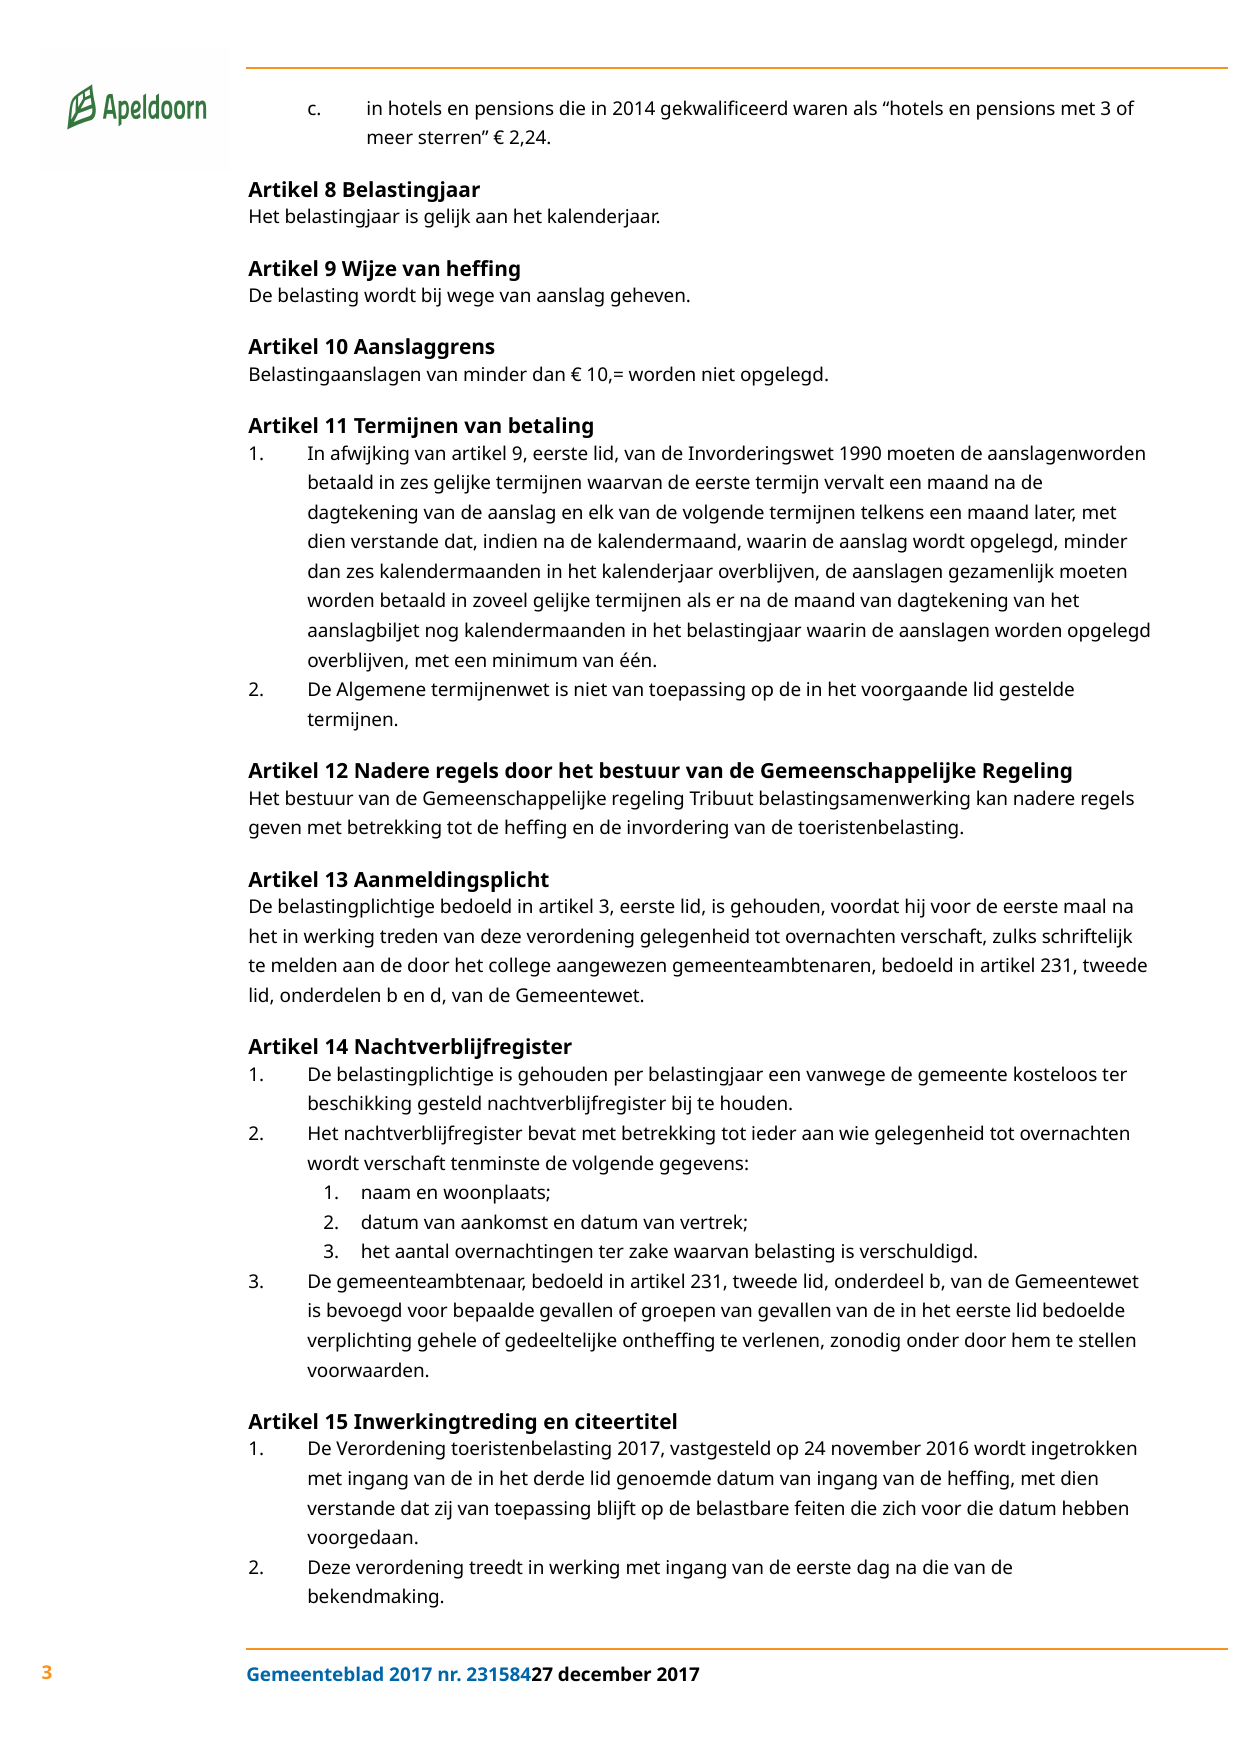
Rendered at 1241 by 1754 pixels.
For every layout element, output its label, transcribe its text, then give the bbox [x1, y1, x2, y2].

text Het belastingjaar is gelijk aan het kalenderjaar. [248, 203, 1152, 229]
list De Verordening toeristenbelasting 2017, vastgesteld op 24 november 2016 wordt ingetrokken met ingang van de in het derde lid genoemde datum van ingang van de heffing, met dien verstande dat zij van toepassing blijft op de belastbare feiten die zich voor die datum hebben voorgedaan. [248, 1436, 1152, 1550]
text Artikel 11 Termijnen van betaling [248, 411, 1152, 440]
text Artikel 15 Inwerkingtreding en citeertitel [248, 1407, 1152, 1436]
picture [41, 47, 231, 172]
list datum van aankomst en datum van vertrek; [323, 1209, 1152, 1234]
list Het nachtverblijfregister bevat met betrekking tot ieder aan wie gelegenheid tot overnachten wordt verschaft tenminste de volgende gegevens: [248, 1120, 1152, 1175]
text De belastingplichtige bedoeld in artikel 3, eerste lid, is gehouden, voordat hij voor de eerste maal na het in werking treden van deze verordening gelegenheid tot overnachten verschaft, zulks schriftelijk te melden aan de door het college aangewezen gemeenteambtenaren, bedoeld in artikel 231, tweede lid, onderdelen b en d, van de Gemeentewet. [248, 893, 1152, 1008]
list het aantal overnachtingen ter zake waarvan belasting is verschuldigd. [323, 1238, 1152, 1264]
list De gemeenteambtenaar, bedoeld in artikel 231, tweede lid, onderdeel b, van de Gemeentewet is bevoegd voor bepaalde gevallen of groepen van gevallen van de in het eerste lid bedoelde verplichting gehele of gedeeltelijke ontheffing te verlenen, zonodig onder door hem te stellen voorwaarden. [248, 1268, 1152, 1382]
text Artikel 10 Aanslaggrens [248, 332, 1152, 361]
text Artikel 14 Nachtverblijfregister [248, 1032, 1152, 1061]
list Deze verordening treedt in werking met ingang van de eerste dag na die van de [248, 1554, 1152, 1580]
text Artikel 13 Aanmeldingsplicht [248, 865, 1152, 893]
text Artikel 9 Wijze van heffing [248, 254, 1152, 282]
text Artikel 12 Nadere regels door het bestuur van de Gemeenschappelijke Regeling [248, 756, 1152, 785]
list naam en woonplaats; [323, 1179, 1152, 1205]
text Het bestuur van de Gemeenschappelijke regeling Tribuut belastingsamenwerking kan nadere regels geven met betrekking tot de heffing en de invordering van de toeristenbelasting. [248, 785, 1152, 840]
list bekendmaking. [248, 1583, 1152, 1609]
text Artikel 8 Belastingjaar [248, 175, 1152, 203]
text De belasting wordt bij wege van aanslag geheven. [248, 282, 1152, 308]
list De Algemene termijnenwet is niet van toepassing op de in het voorgaande lid gestelde termijnen. [248, 676, 1152, 732]
list in hotels en pensions die in 2014 gekwalificeerd waren als “hotels en pensions met 3 of meer sterren” € 2,24. [307, 95, 1152, 150]
text Belastingaanslagen van minder dan € 10,= worden niet opgelegd. [248, 361, 1152, 387]
list In afwijking van artikel 9, eerste lid, van de Invorderingswet 1990 moeten de aanslagenworden betaald in zes gelijke termijnen waarvan de eerste termijn vervalt een maand na de dagtekening van de aanslag en elk van de volgende termijnen telkens een maand later, met dien verstande dat, indien na de kalendermaand, waarin de aanslag wordt opgelegd, minder dan zes kalendermaanden in het kalenderjaar overblijven, de aanslagen gezamenlijk moeten worden betaald in zoveel gelijke termijnen als er na de maand van dagtekening van het aanslagbiljet nog kalendermaanden in het belastingjaar waarin de aanslagen worden opgelegd overblijven, met een minimum van één. [248, 440, 1152, 673]
list De belastingplichtige is gehouden per belastingjaar een vanwege de gemeente kosteloos ter beschikking gesteld nachtverblijfregister bij te houden. [248, 1061, 1152, 1116]
